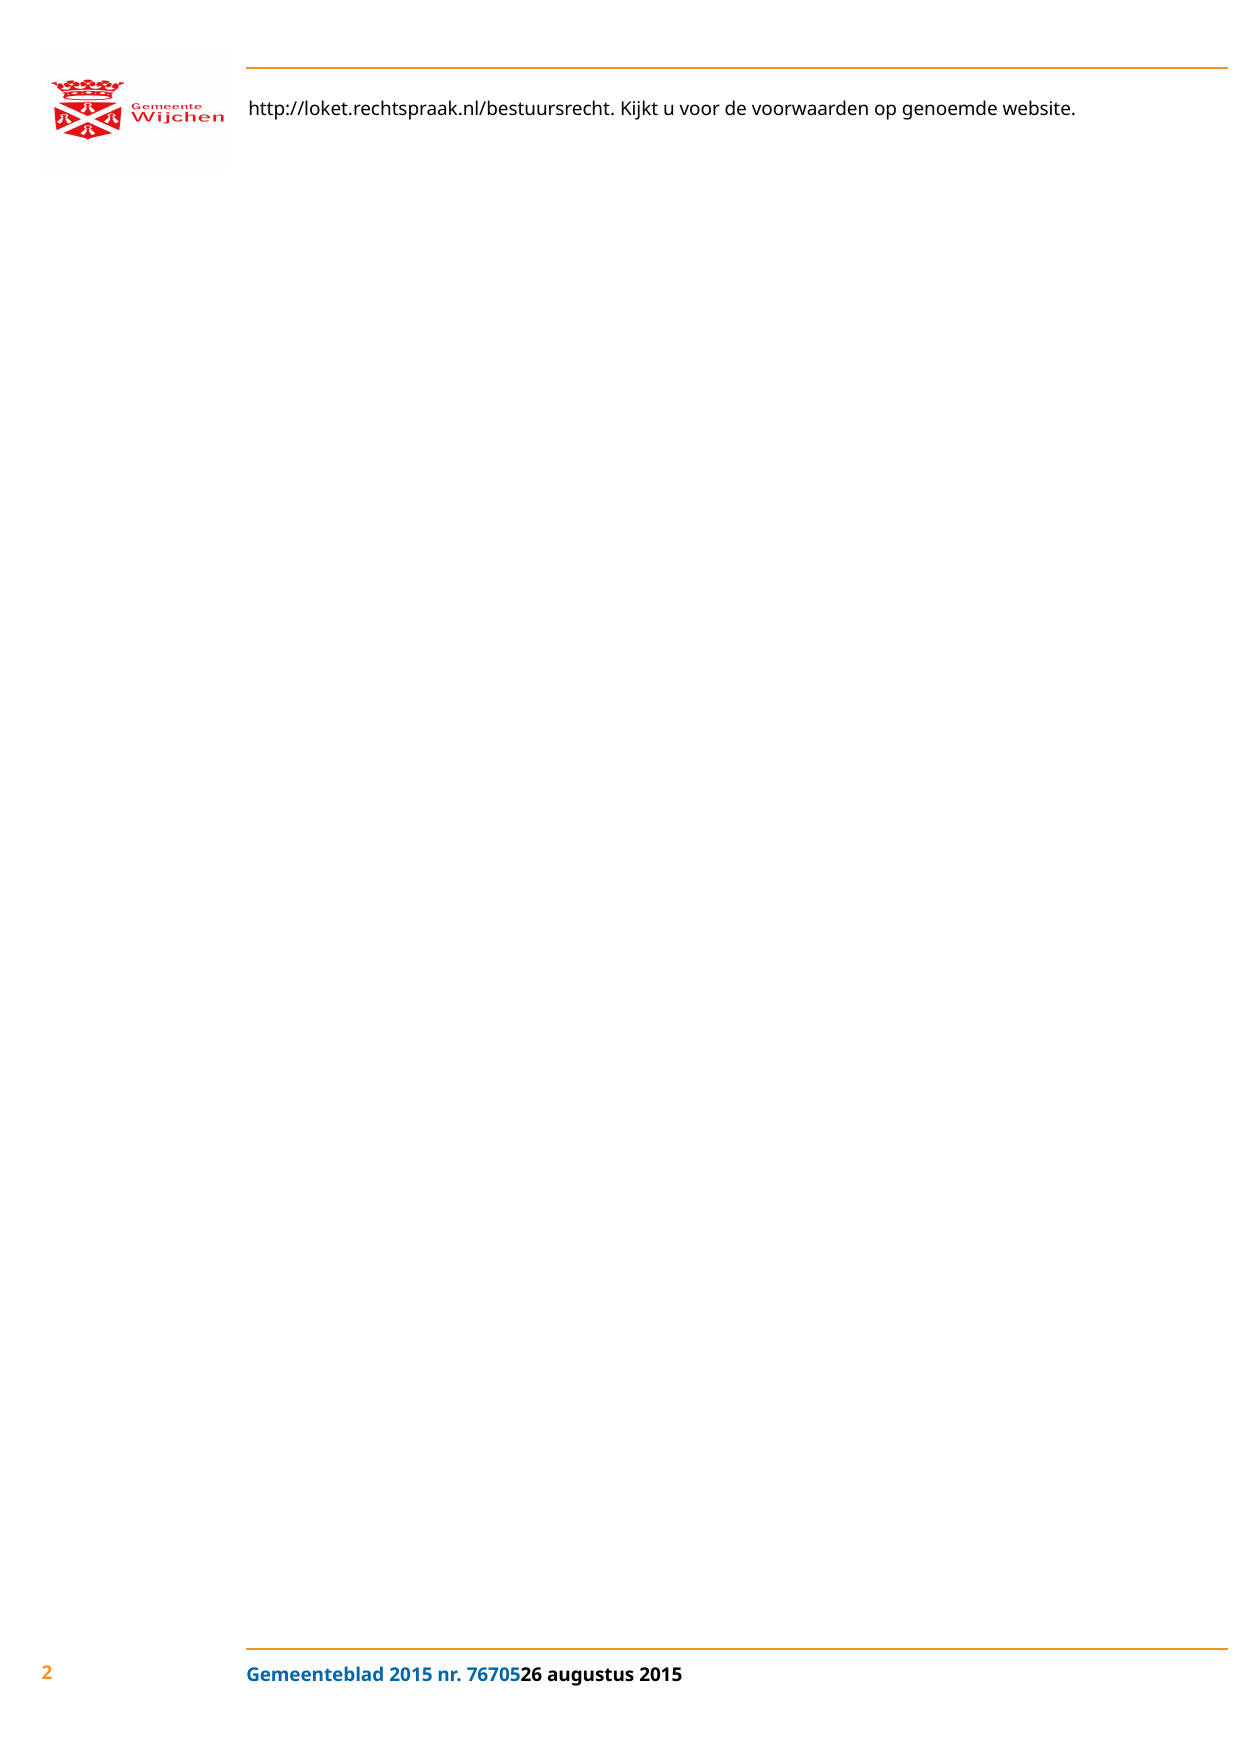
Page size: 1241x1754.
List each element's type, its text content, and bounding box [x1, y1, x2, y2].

picture [41, 47, 231, 172]
text http://loket.rechtspraak.nl/bestuursrecht. Kijkt u voor de voorwaarden op genoemde website. [248, 95, 1152, 121]
